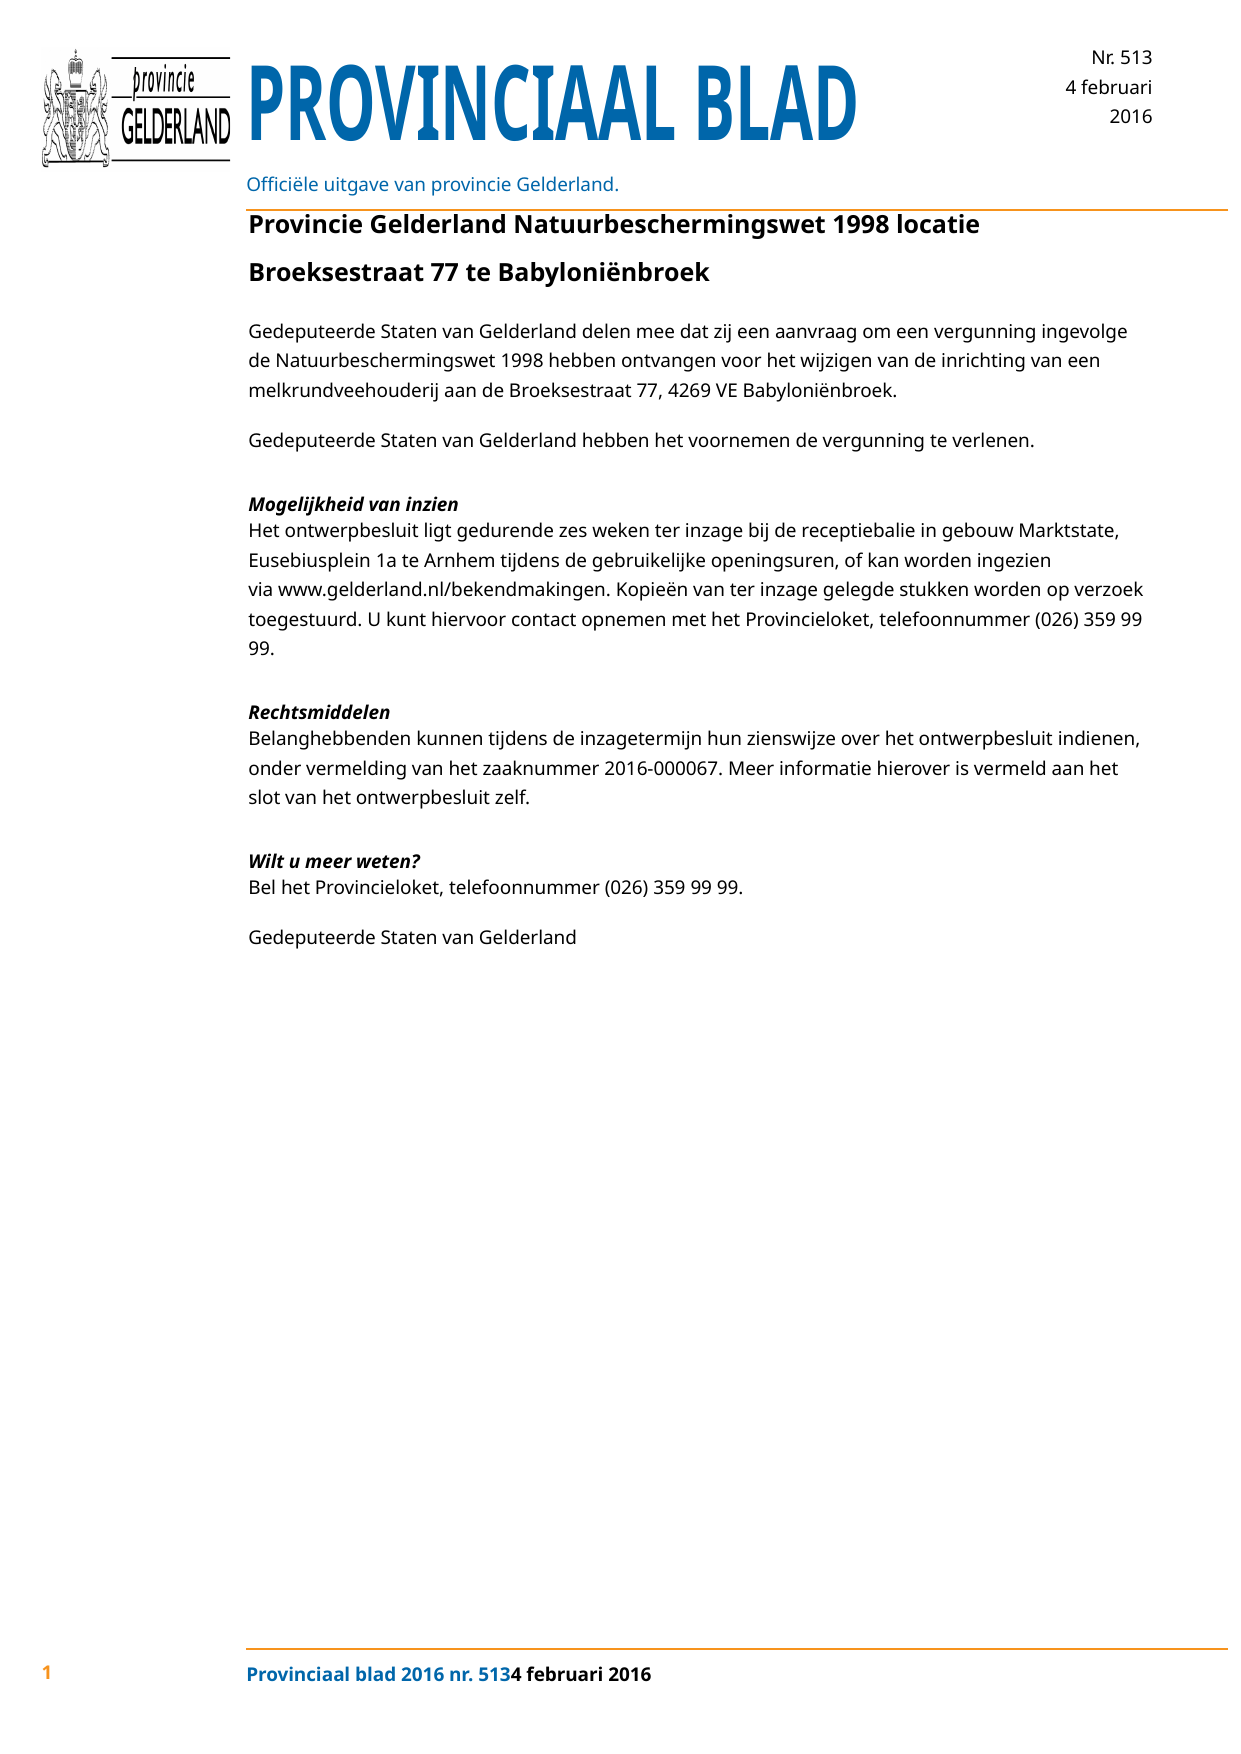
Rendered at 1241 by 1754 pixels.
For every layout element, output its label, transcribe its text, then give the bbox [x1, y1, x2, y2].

text Rechtsmiddelen [248, 699, 1152, 725]
text Gedeputeerde Staten van Gelderland delen mee dat zij een aanvraag om een vergunning ingevolge de Natuurbeschermingswet 1998 hebben ontvangen voor het wijzigen van de inrichting van een melkrundveehouderij aan de Broeksestraat 77, 4269 VE Babyloniënbroek. [248, 318, 1152, 403]
text Gedeputeerde Staten van Gelderland [248, 924, 1152, 950]
picture [41, 47, 231, 172]
text Provincie Gelderland Natuurbeschermingswet 1998 locatie Broeksestraat 77 te Babyloniënbroek [248, 211, 1152, 288]
text Gedeputeerde Staten van Gelderland hebben het voornemen de vergunning te verlenen. [248, 427, 1152, 453]
text Bel het Provincieloket, telefoonnummer (026) 359 99 99. [248, 874, 1152, 900]
text Wilt u meer weten? [248, 848, 1152, 874]
text Mogelijkheid van inzien [248, 491, 1152, 517]
text Het ontwerpbesluit ligt gedurende zes weken ter inzage bij de receptiebalie in gebouw Marktstate, Eusebiusplein 1a te Arnhem tijdens de gebruikelijke openingsuren, of kan worden ingezien via www.gelderland.nl/bekendmakingen. Kopieën van ter inzage gelegde stukken worden op verzoek toegestuurd. U kunt hiervoor contact opnemen met het Provincieloket, telefoonnummer (026) 359 99 99. [248, 517, 1152, 661]
text Belanghebbenden kunnen tijdens de inzagetermijn hun zienswijze over het ontwerpbesluit indienen, onder vermelding van het zaaknummer 2016-000067. Meer informatie hierover is vermeld aan het slot van het ontwerpbesluit zelf. [248, 725, 1152, 810]
